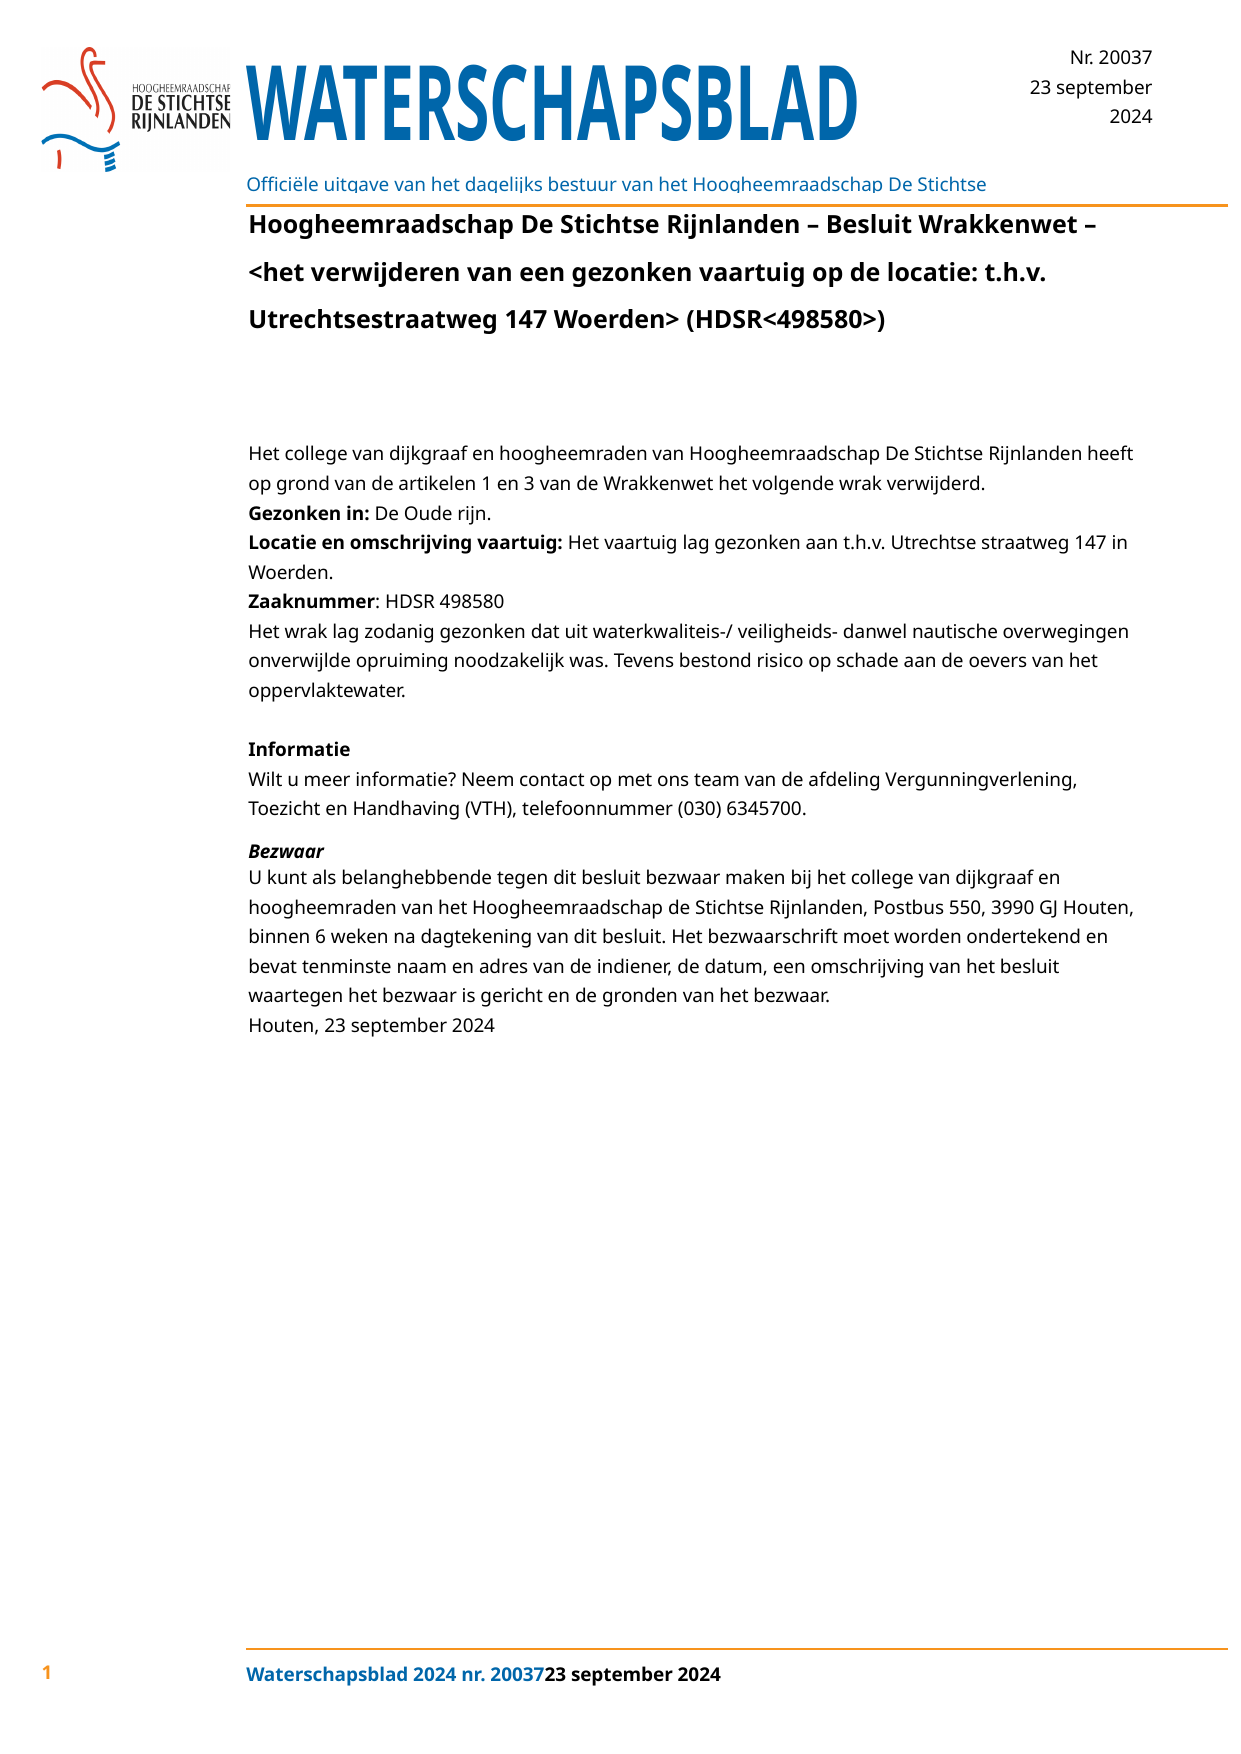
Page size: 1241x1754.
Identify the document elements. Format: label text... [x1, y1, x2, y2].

text Het wrak lag zodanig gezonken dat uit waterkwaliteis-/ veiligheids- danwel nautische overwegingen onverwijlde opruiming noodzakelijk was. Tevens bestond risico op schade aan de oevers van het oppervlaktewater. [248, 618, 1152, 703]
text Hoogheemraadschap De Stichtse Rijnlanden – Besluit Wrakkenwet – <het verwijderen van een gezonken vaartuig op de locatie: t.h.v. Utrechtsestraatweg 147 Woerden> (HDSR<498580>) [248, 207, 1152, 336]
text Gezonken in: De Oude rijn. [248, 500, 1152, 525]
text Houten, 23 september 2024 [248, 1012, 1152, 1038]
text Locatie en omschrijving vaartuig: Het vaartuig lag gezonken aan t.h.v. Utrechtse straatweg 147 in Woerden. [248, 529, 1152, 584]
picture [41, 47, 231, 172]
text U kunt als belanghebbende tegen dit besluit bezwaar maken bij het college van dijkgraaf en hoogheemraden van het Hoogheemraadschap de Stichtse Rijnlanden, Postbus 550, 3990 GJ Houten, binnen 6 weken na dagtekening van dit besluit. Het bezwaarschrift moet worden ondertekend en bevat tenminste naam en adres van de indiener, de datum, een omschrijving van het besluit waartegen het bezwaar is gericht en de gronden van het bezwaar. [248, 864, 1152, 1008]
text Informatie [248, 736, 1152, 762]
text Bezwaar [248, 839, 1152, 864]
text Zaaknummer: HDSR 498580 [248, 588, 1152, 614]
text Het college van dijkgraaf en hoogheemraden van Hoogheemraadschap De Stichtse Rijnlanden heeft op grond van de artikelen 1 en 3 van de Wrakkenwet het volgende wrak verwijderd. [248, 441, 1152, 496]
text Wilt u meer informatie? Neem contact op met ons team van de afdeling Vergunningverlening, Toezicht en Handhaving (VTH), telefoonnummer (030) 6345700. [248, 766, 1152, 821]
